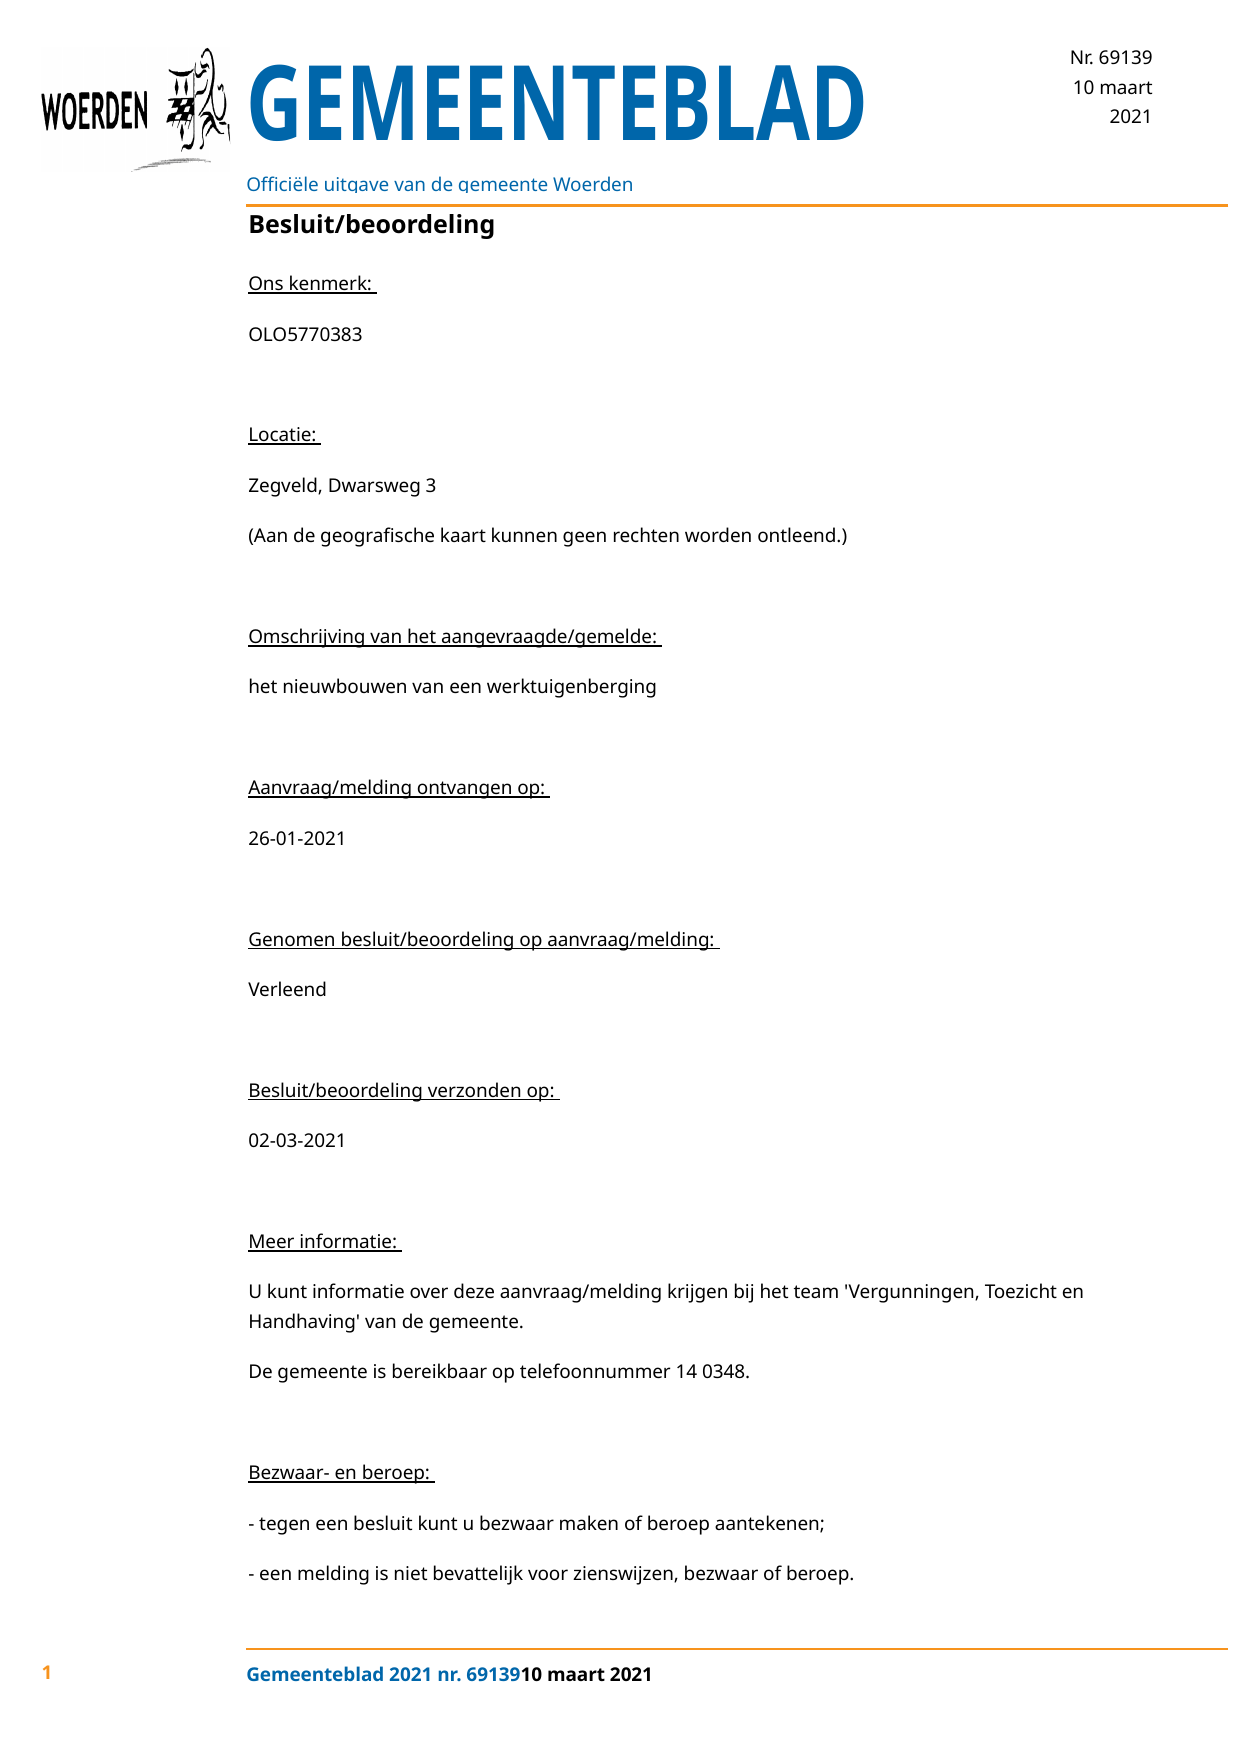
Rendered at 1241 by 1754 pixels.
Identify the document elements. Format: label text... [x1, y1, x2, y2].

text De gemeente is bereikbaar op telefoonnummer 14 0348. [248, 1359, 1152, 1384]
text U kunt informatie over deze aanvraag/melding krijgen bij het team 'Vergunningen, Toezicht en Handhaving' van de gemeente. [248, 1279, 1152, 1334]
text OLO5770383 [248, 321, 1152, 346]
text Ons kenmerk: [248, 270, 1152, 296]
text Aanvraag/melding ontvangen op: [248, 774, 1152, 800]
text 02-03-2021 [248, 1127, 1152, 1153]
text het nieuwbouwen van een werktuigenberging [248, 674, 1152, 699]
text Besluit/beoordeling [248, 207, 1152, 241]
text Zegveld, Dwarsweg 3 [248, 472, 1152, 498]
picture [41, 47, 231, 172]
text Besluit/beoordeling verzonden op: [248, 1077, 1152, 1103]
text Verleend [248, 976, 1152, 1002]
text Genomen besluit/beoordeling op aanvraag/melding: [248, 926, 1152, 951]
text Locatie: [248, 422, 1152, 447]
text - een melding is niet bevattelijk voor zienswijzen, bezwaar of beroep. [248, 1560, 1152, 1586]
text Omschrijving van het aangevraagde/gemelde: [248, 623, 1152, 649]
text Bezwaar- en beroep: [248, 1459, 1152, 1485]
text Meer informatie: [248, 1228, 1152, 1254]
text - tegen een besluit kunt u bezwaar maken of beroep aantekenen; [248, 1510, 1152, 1536]
text 26-01-2021 [248, 825, 1152, 851]
text (Aan de geografische kaart kunnen geen rechten worden ontleend.) [248, 522, 1152, 548]
